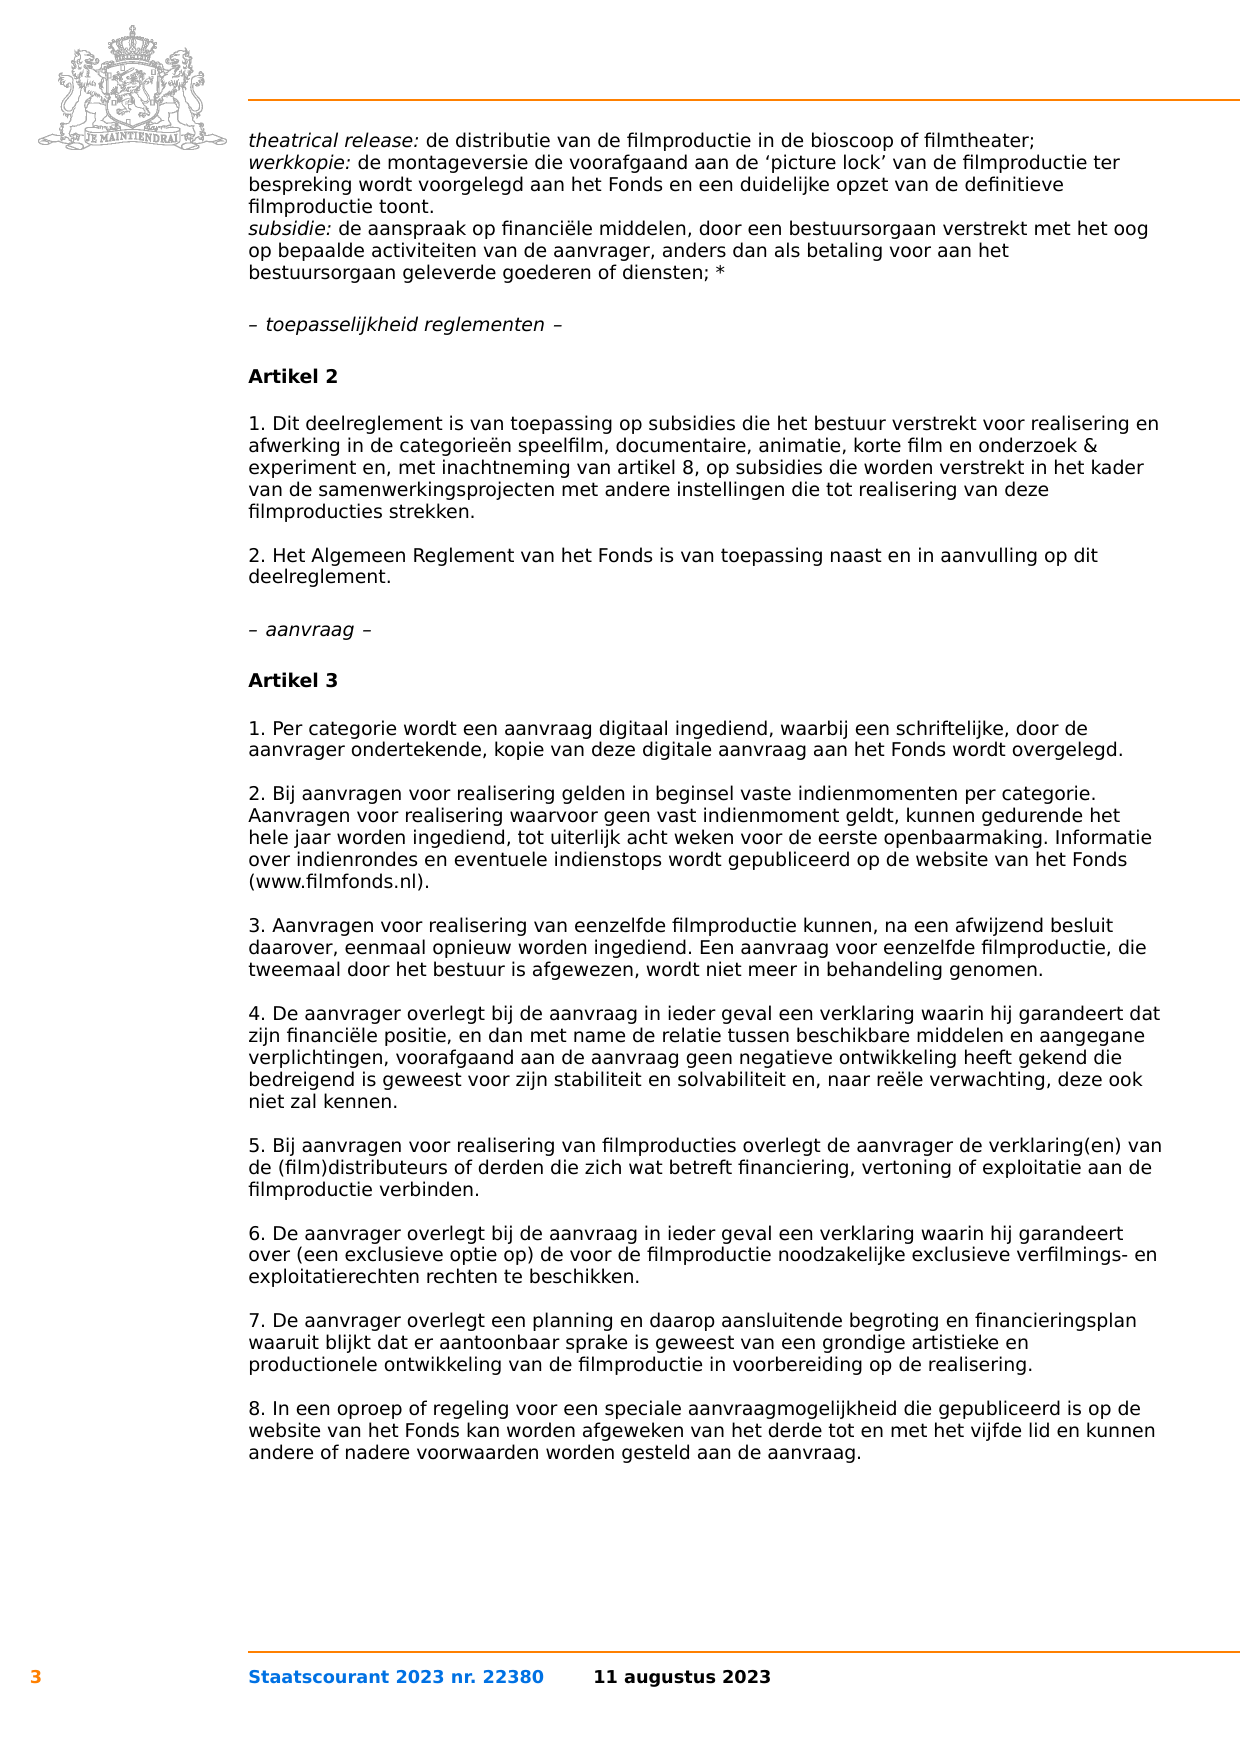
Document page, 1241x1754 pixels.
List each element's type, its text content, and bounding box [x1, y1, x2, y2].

text 4. De aanvrager overlegt bij de aanvraag in ieder geval een verklaring waarin hij garandeert dat zijn financiële positie, en dan met name de relatie tussen beschikbare middelen en aangegane verplichtingen, voorafgaand aan de aanvraag geen negatieve ontwikkeling heeft gekend die bedreigend is geweest voor zijn stabiliteit en solvabiliteit en, naar reële verwachting, deze ook niet zal kennen. [248, 1003, 1163, 1113]
text werkkopie: de montageversie die voorafgaand aan de ‘picture lock’ van de filmproductie ter bespreking wordt voorgelegd aan het Fonds en een duidelijke opzet van de definitieve filmproductie toont. [248, 152, 1163, 218]
text 3. Aanvragen voor realisering van eenzelfde filmproductie kunnen, na een afwijzend besluit daarover, eenmaal opnieuw worden ingediend. Een aanvraag voor eenzelfde filmproductie, die tweemaal door het bestuur is afgewezen, wordt niet meer in behandeling genomen. [248, 915, 1163, 981]
subtitle Artikel 3 [248, 670, 1163, 692]
text 2. Bij aanvragen voor realisering gelden in beginsel vaste indienmomenten per categorie. Aanvragen voor realisering waarvoor geen vast indienmoment geldt, kunnen gedurende het hele jaar worden ingediend, tot uiterlijk acht weken voor de eerste openbaarmaking. Informatie over indienrondes en eventuele indienstops wordt gepubliceerd op de website van het Fonds (www.filmfonds.nl). [248, 783, 1163, 893]
text 5. Bij aanvragen voor realisering van filmproducties overlegt de aanvrager de verklaring(en) van de (film)distributeurs of derden die zich wat betreft financiering, vertoning of exploitatie aan de filmproductie verbinden. [248, 1134, 1163, 1201]
subtitle – aanvraag – [248, 618, 1163, 640]
text 6. De aanvrager overlegt bij de aanvraag in ieder geval een verklaring waarin hij garandeert over (een exclusieve optie op) de voor de filmproductie noodzakelijke exclusieve verfilmings- en exploitatierechten rechten te beschikken. [248, 1222, 1163, 1288]
text subsidie: de aanspraak op financiële middelen, door een bestuursorgaan verstrekt met het oog op bepaalde activiteiten van de aanvrager, anders dan als betaling voor aan het bestuursorgaan geleverde goederen of diensten; * [248, 218, 1163, 284]
subtitle Artikel 2 [248, 366, 1163, 388]
subtitle – toepasselijkheid reglementen – [248, 314, 1163, 336]
text 8. In een oproep of regeling voor een speciale aanvraagmogelijkheid die gepubliceerd is op de website van het Fonds kan worden afgeweken van het derde tot en met het vijfde lid en kunnen andere of nadere voorwaarden worden gesteld aan de aanvraag. [248, 1398, 1163, 1464]
text 2. Het Algemeen Reglement van het Fonds is van toepassing naast en in aanvulling op dit deelreglement. [248, 544, 1163, 588]
text 7. De aanvrager overlegt een planning en daarop aansluitende begroting en financieringsplan waaruit blijkt dat er aantoonbaar sprake is geweest van een grondige artistieke en productionele ontwikkeling van de filmproductie in voorbereiding op de realisering. [248, 1310, 1163, 1376]
text theatrical release: de distributie van de filmproductie in de bioscoop of filmtheater; [248, 130, 1163, 152]
picture [38, 25, 227, 150]
text 1. Dit deelreglement is van toepassing op subsidies die het bestuur verstrekt voor realisering en afwerking in de categorieën speelfilm, documentaire, animatie, korte film en onderzoek & experiment en, met inachtneming van artikel 8, op subsidies die worden verstrekt in het kader van de samenwerkingsprojecten met andere instellingen die tot realisering van deze filmproducties strekken. [248, 413, 1163, 523]
text 1. Per categorie wordt een aanvraag digitaal ingediend, waarbij een schriftelijke, door de aanvrager ondertekende, kopie van deze digitale aanvraag aan het Fonds wordt overgelegd. [248, 717, 1163, 761]
